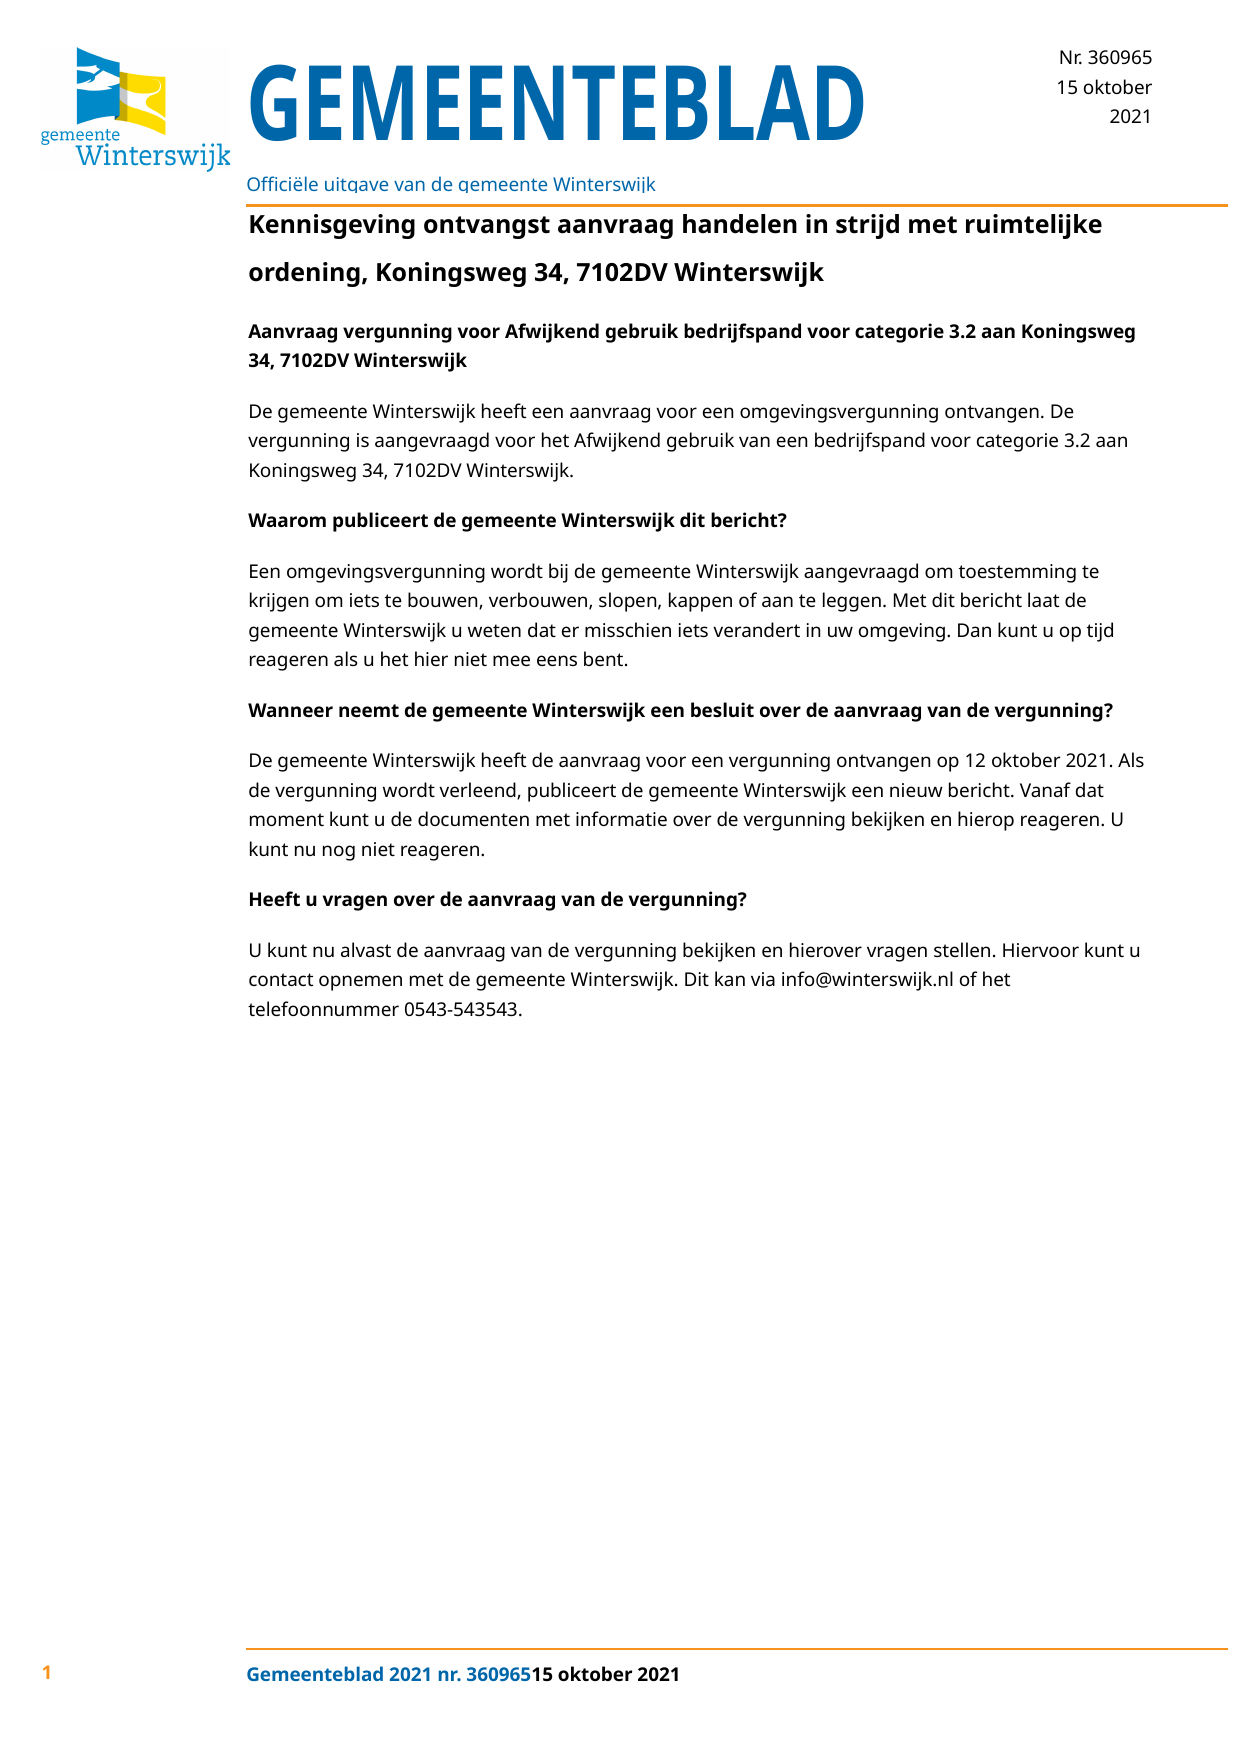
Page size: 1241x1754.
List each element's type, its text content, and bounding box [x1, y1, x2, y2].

picture [41, 47, 231, 172]
text Wanneer neemt de gemeente Winterswijk een besluit over de aanvraag van de vergunning? [248, 697, 1152, 723]
text Heeft u vragen over de aanvraag van de vergunning? [248, 887, 1152, 912]
text Een omgevingsvergunning wordt bij de gemeente Winterswijk aangevraagd om toestemming te krijgen om iets te bouwen, verbouwen, slopen, kappen of aan te leggen. Met dit bericht laat de gemeente Winterswijk u weten dat er misschien iets verandert in uw omgeving. Dan kunt u op tijd reageren als u het hier niet mee eens bent. [248, 558, 1152, 672]
text Waarom publiceert de gemeente Winterswijk dit bericht? [248, 507, 1152, 533]
text De gemeente Winterswijk heeft een aanvraag voor een omgevingsvergunning ontvangen. De vergunning is aangevraagd voor het Afwijkend gebruik van een bedrijfspand voor categorie 3.2 aan Koningsweg 34, 7102DV Winterswijk. [248, 398, 1152, 483]
text De gemeente Winterswijk heeft de aanvraag voor een vergunning ontvangen op 12 oktober 2021. Als de vergunning wordt verleend, publiceert de gemeente Winterswijk een nieuw bericht. Vanaf dat moment kunt u de documenten met informatie over de vergunning bekijken en hierop reageren. U kunt nu nog niet reageren. [248, 747, 1152, 862]
picture [225, 153, 231, 162]
text Kennisgeving ontvangst aanvraag handelen in strijd met ruimtelijke ordening, Koningsweg 34, 7102DV Winterswijk [248, 207, 1152, 288]
text U kunt nu alvast de aanvraag van de vergunning bekijken en hierover vragen stellen. Hiervoor kunt u contact opnemen met de gemeente Winterswijk. Dit kan via info@winterswijk.nl of het telefoonnummer 0543-543543. [248, 937, 1152, 1022]
text Aanvraag vergunning voor Afwijkend gebruik bedrijfspand voor categorie 3.2 aan Koningsweg 34, 7102DV Winterswijk [248, 318, 1152, 373]
